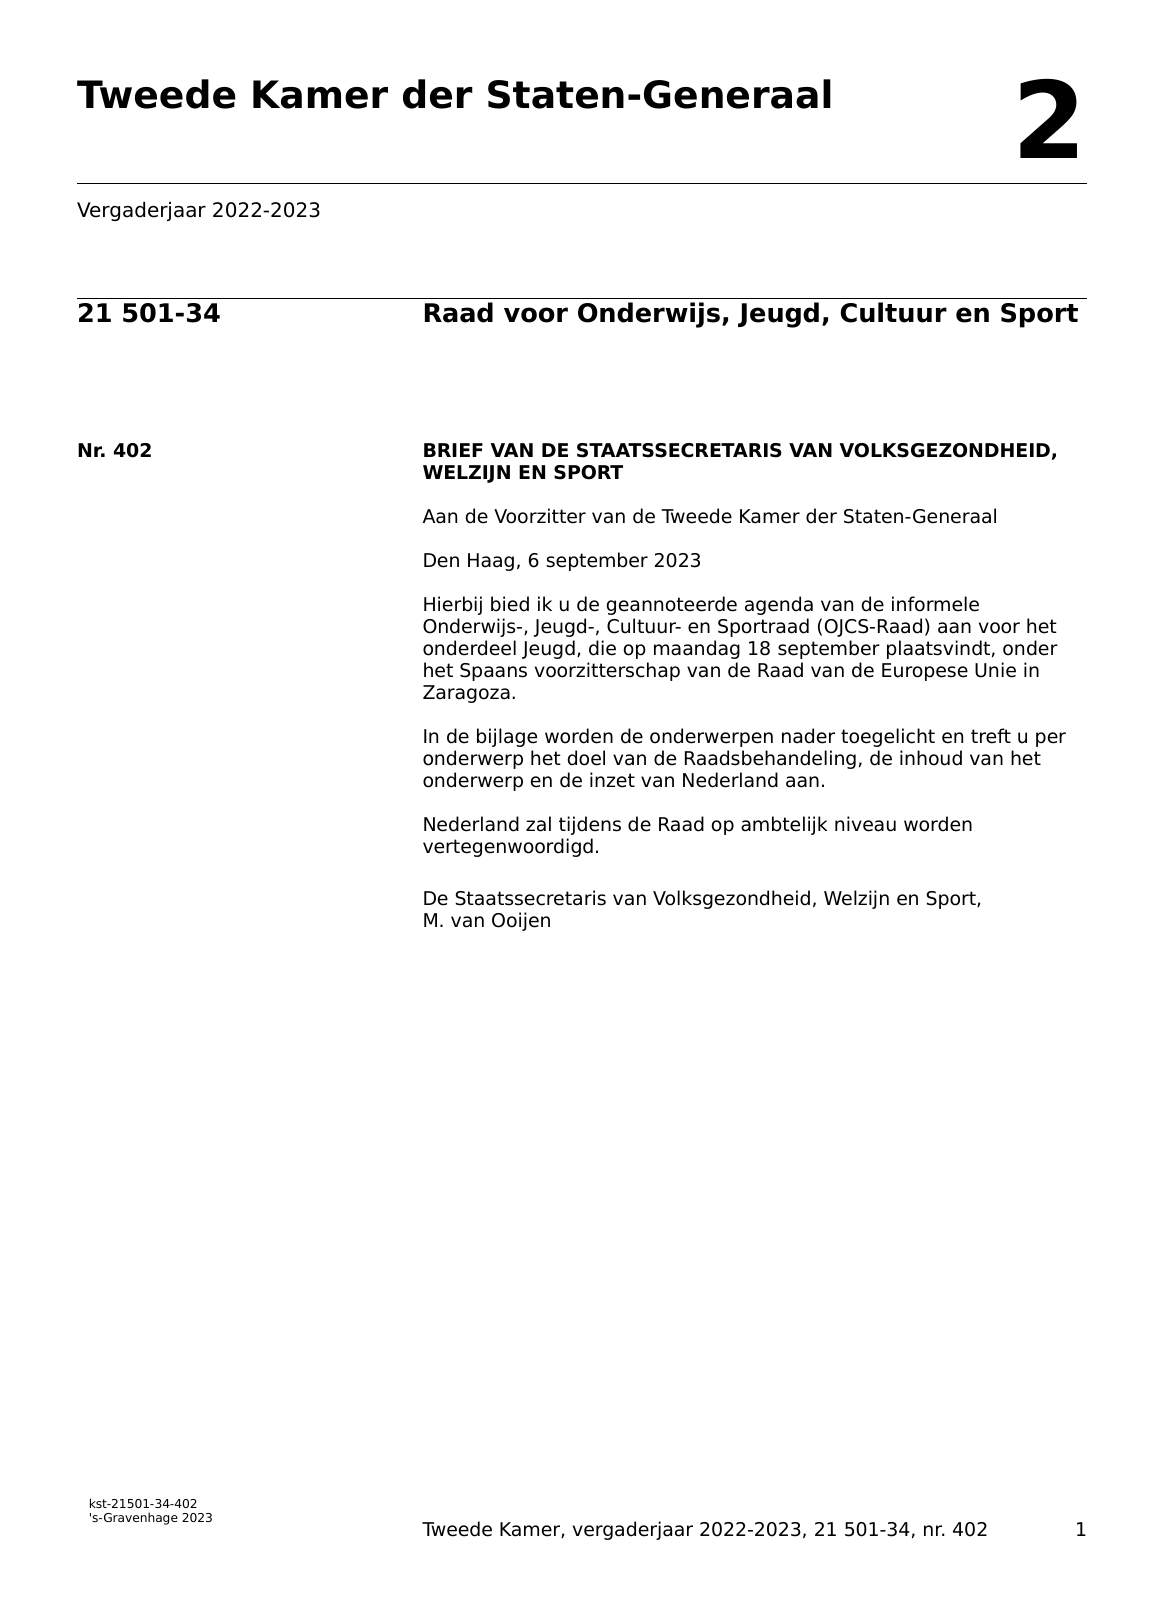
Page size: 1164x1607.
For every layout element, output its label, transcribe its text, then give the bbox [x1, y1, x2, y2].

subtitle Nr. 402 BRIEF VAN DE STAATSSECRETARIS VAN VOLKSGEZONDHEID, WELZIJN EN SPORT [77, 440, 1087, 484]
text kst-21501-34-402 [88, 1497, 323, 1511]
text Nederland zal tijdens de Raad op ambtelijk niveau worden vertegenwoordigd. [422, 814, 1087, 858]
text Hierbij bied ik u de geannoteerde agenda van de informele Onderwijs-, Jeugd-, Cultuur- en Sportraad (OJCS-Raad) aan voor het onderdeel Jeugd, die op maandag 18 september plaatsvindt, onder het Spaans voorzitterschap van de Raad van de Europese Unie in Zaragoza. [422, 594, 1087, 704]
text In de bijlage worden de onderwerpen nader toegelicht en treft u per onderwerp het doel van de Raadsbehandeling, de inhoud van het onderwerp en de inzet van Nederland aan. [422, 726, 1087, 792]
table_header Tweede Kamer der Staten-Generaal [77, 59, 886, 183]
table_header 2 [886, 59, 1087, 183]
text Aan de Voorzitter van de Tweede Kamer der Staten-Generaal [422, 506, 1087, 528]
table_cell Vergaderjaar 2022-2023 [77, 184, 1087, 298]
text 's-Gravenhage 2023 [88, 1511, 323, 1525]
text De Staatssecretaris van Volksgezondheid, Welzijn en Sport, M. van Ooijen [422, 888, 1087, 932]
text Den Haag, 6 september 2023 [422, 550, 1087, 572]
subtitle 21 501-34 Raad voor Onderwijs, Jeugd, Cultuur en Sport [77, 299, 1087, 329]
